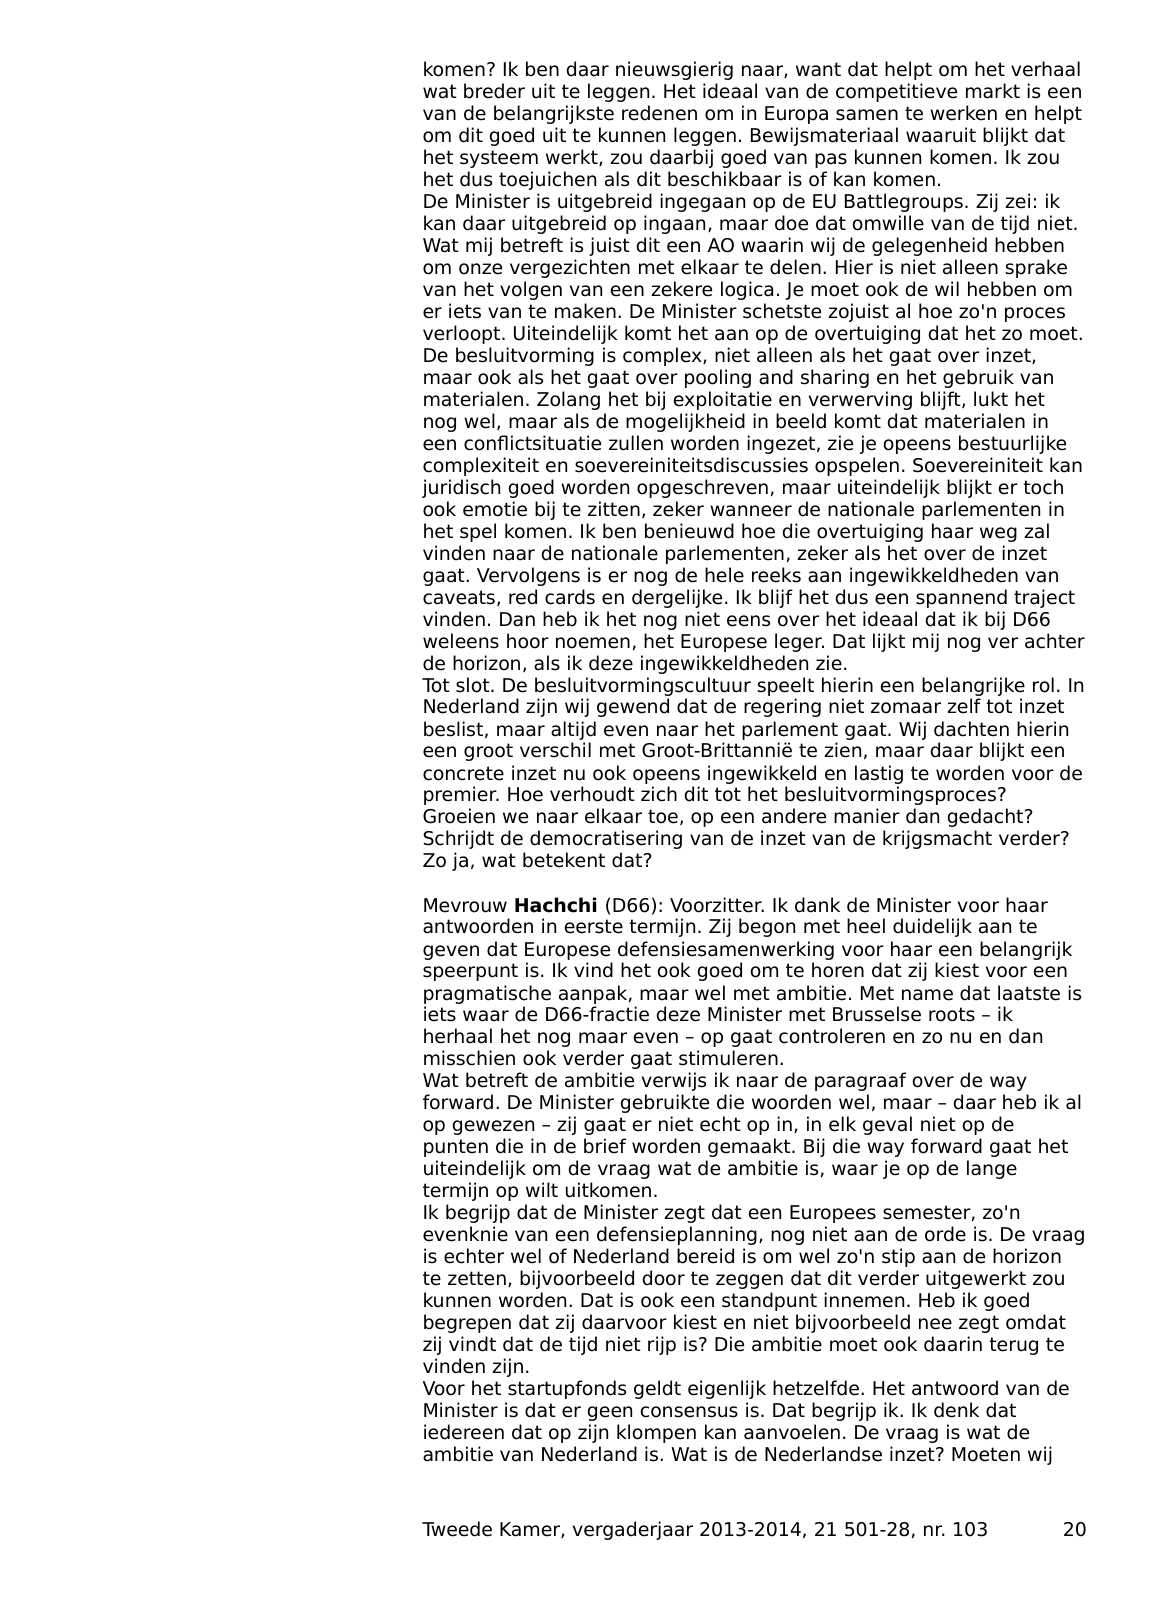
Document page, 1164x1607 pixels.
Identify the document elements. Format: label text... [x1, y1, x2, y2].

text Wat betreft de ambitie verwijs ik naar de paragraaf over de way forward. De Minister gebruikte die woorden wel, maar – daar heb ik al op gewezen – zij gaat er niet echt op in, in elk geval niet op de punten die in de brief worden gemaakt. Bij die way forward gaat het uiteindelijk om de vraag wat de ambitie is, waar je op de lange termijn op wilt uitkomen. [422, 1070, 1087, 1202]
text komen? Ik ben daar nieuwsgierig naar, want dat helpt om het verhaal wat breder uit te leggen. Het ideaal van de competitieve markt is een van de belangrijkste redenen om in Europa samen te werken en helpt om dit goed uit te kunnen leggen. Bewijsmateriaal waaruit blijkt dat het systeem werkt, zou daarbij goed van pas kunnen komen. Ik zou het dus toejuichen als dit beschikbaar is of kan komen. [422, 59, 1087, 191]
text Mevrouw Hachchi (D66): Voorzitter. Ik dank de Minister voor haar antwoorden in eerste termijn. Zij begon met heel duidelijk aan te geven dat Europese defensiesamenwerking voor haar een belangrijk speerpunt is. Ik vind het ook goed om te horen dat zij kiest voor een pragmatische aanpak, maar wel met ambitie. Met name dat laatste is iets waar de D66-fractie deze Minister met Brusselse roots – ik herhaal het nog maar even – op gaat controleren en zo nu en dan misschien ook verder gaat stimuleren. [422, 894, 1087, 1070]
text De Minister is uitgebreid ingegaan op de EU Battlegroups. Zij zei: ik kan daar uitgebreid op ingaan, maar doe dat omwille van de tijd niet. Wat mij betreft is juist dit een AO waarin wij de gelegenheid hebben om onze vergezichten met elkaar te delen. Hier is niet alleen sprake van het volgen van een zekere logica. Je moet ook de wil hebben om er iets van te maken. De Minister schetste zojuist al hoe zo'n proces verloopt. Uiteindelijk komt het aan op de overtuiging dat het zo moet. De besluitvorming is complex, niet alleen als het gaat over inzet, maar ook als het gaat over pooling and sharing en het gebruik van materialen. Zolang het bij exploitatie en verwerving blijft, lukt het nog wel, maar als de mogelijkheid in beeld komt dat materialen in een conflictsituatie zullen worden ingezet, zie je opeens bestuurlijke complexiteit en soevereiniteitsdiscussies opspelen. Soevereiniteit kan juridisch goed worden opgeschreven, maar uiteindelijk blijkt er toch ook emotie bij te zitten, zeker wanneer de nationale parlementen in het spel komen. Ik ben benieuwd hoe die overtuiging haar weg zal vinden naar de nationale parlementen, zeker als het over de inzet gaat. Vervolgens is er nog de hele reeks aan ingewikkeldheden van caveats, red cards en dergelijke. Ik blijf het dus een spannend traject vinden. Dan heb ik het nog niet eens over het ideaal dat ik bij D66 weleens hoor noemen, het Europese leger. Dat lijkt mij nog ver achter de horizon, als ik deze ingewikkeldheden zie. [422, 191, 1087, 674]
text Voor het startupfonds geldt eigenlijk hetzelfde. Het antwoord van de Minister is dat er geen consensus is. Dat begrijp ik. Ik denk dat iedereen dat op zijn klompen kan aanvoelen. De vraag is wat de ambitie van Nederland is. Wat is de Nederlandse inzet? Moeten wij [422, 1378, 1087, 1466]
text Tot slot. De besluitvormingscultuur speelt hierin een belangrijke rol. In Nederland zijn wij gewend dat de regering niet zomaar zelf tot inzet beslist, maar altijd even naar het parlement gaat. Wij dachten hierin een groot verschil met Groot-Brittannië te zien, maar daar blijkt een concrete inzet nu ook opeens ingewikkeld en lastig te worden voor de premier. Hoe verhoudt zich dit tot het besluitvormingsproces? Groeien we naar elkaar toe, op een andere manier dan gedacht? Schrijdt de democratisering van de inzet van de krijgsmacht verder? Zo ja, wat betekent dat? [422, 674, 1087, 872]
text Ik begrijp dat de Minister zegt dat een Europees semester, zo'n evenknie van een defensieplanning, nog niet aan de orde is. De vraag is echter wel of Nederland bereid is om wel zo'n stip aan de horizon te zetten, bijvoorbeeld door te zeggen dat dit verder uitgewerkt zou kunnen worden. Dat is ook een standpunt innemen. Heb ik goed begrepen dat zij daarvoor kiest en niet bijvoorbeeld nee zegt omdat zij vindt dat de tijd niet rijp is? Die ambitie moet ook daarin terug te vinden zijn. [422, 1202, 1087, 1378]
